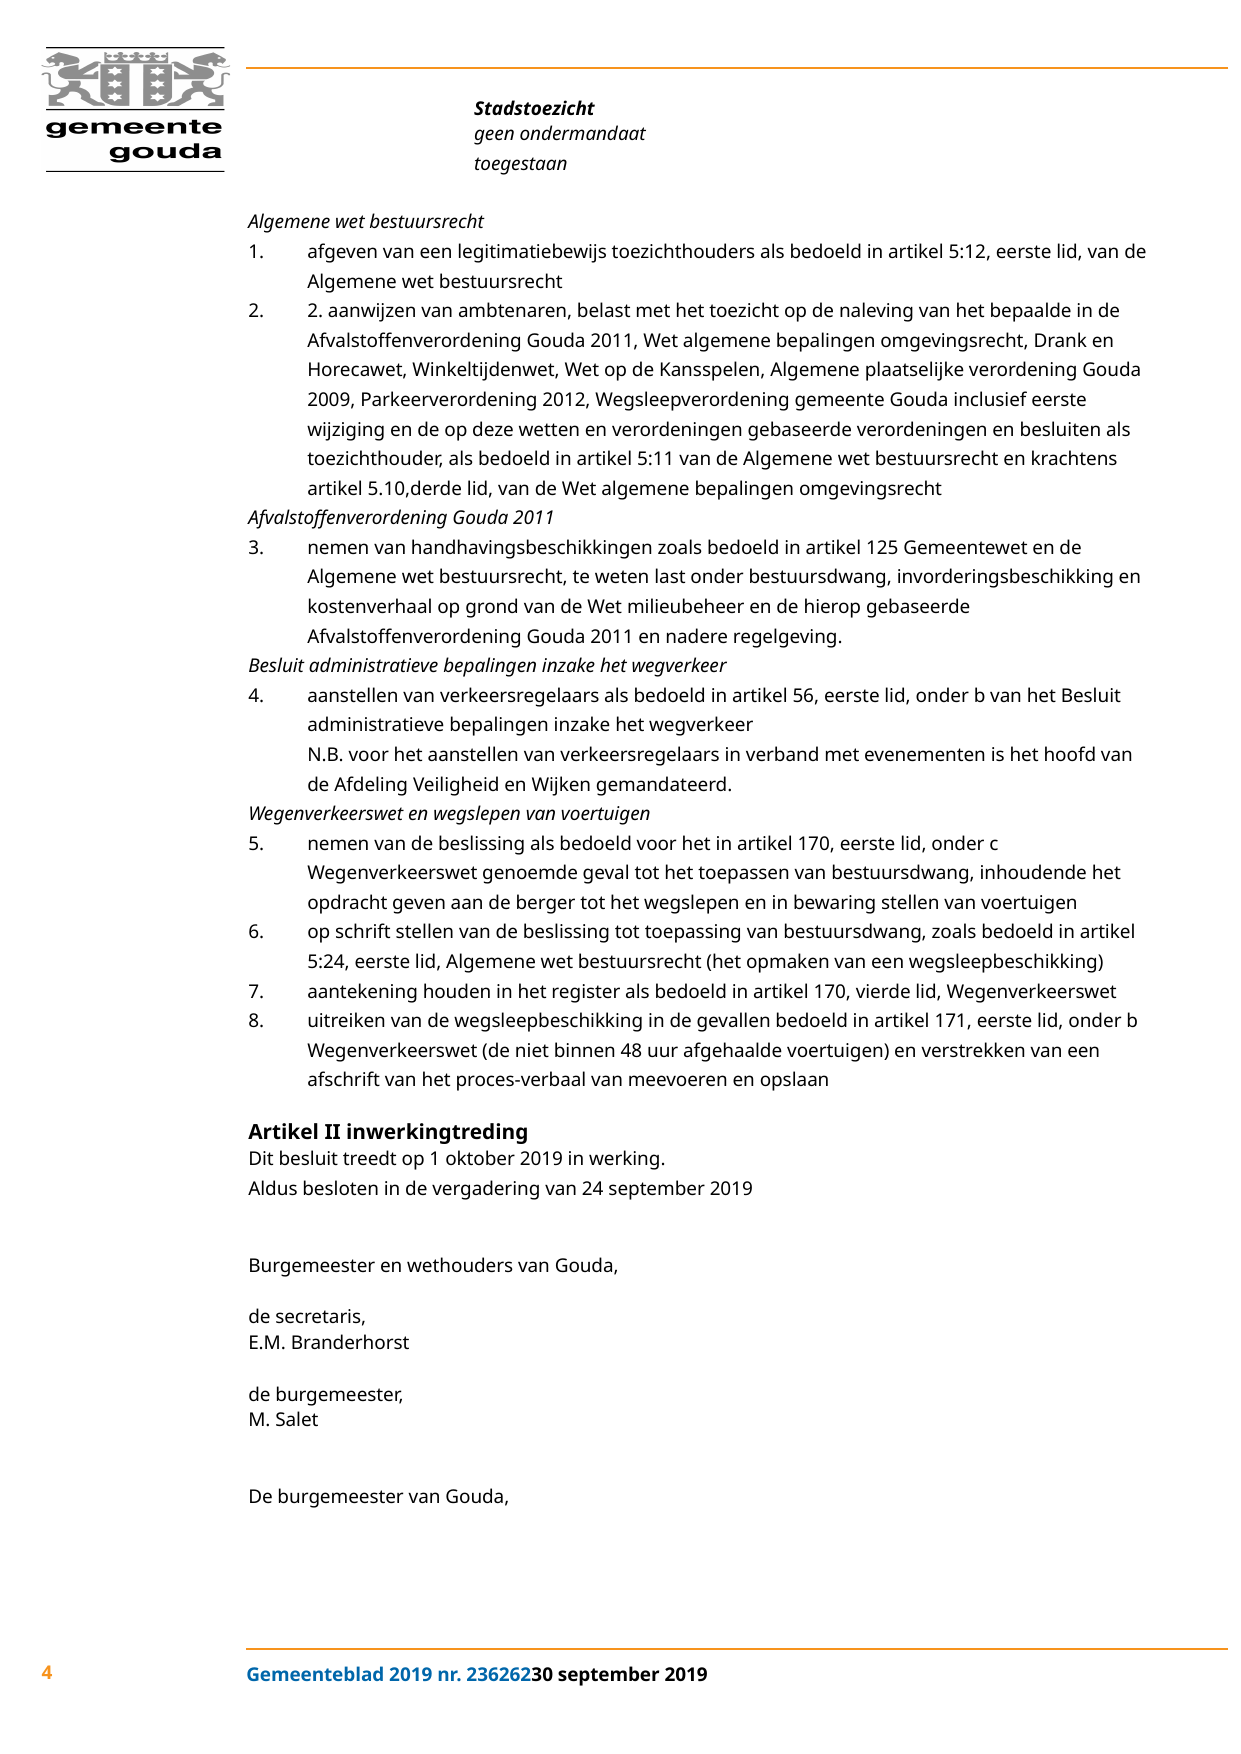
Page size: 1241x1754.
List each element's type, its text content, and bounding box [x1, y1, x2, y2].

list nemen van de beslissing als bedoeld voor het in artikel 170, eerste lid, onder c Wegenverkeerswet genoemde geval tot het toepassen van bestuursdwang, inhoudende het opdracht geven aan de berger tot het wegslepen en in bewaring stellen van voertuigen [248, 830, 1152, 915]
text Wegenverkeerswet en wegslepen van voertuigen [248, 800, 1152, 826]
text Dit besluit treedt op 1 oktober 2019 in werking. [248, 1145, 1152, 1171]
list op schrift stellen van de beslissing tot toepassing van bestuursdwang, zoals bedoeld in artikel 5:24, eerste lid, Algemene wet bestuursrecht (het opmaken van een wegsleepbeschikking) [248, 919, 1152, 974]
list nemen van handhavingsbeschikkingen zoals bedoeld in artikel 125 Gemeentewet en de Algemene wet bestuursrecht, te weten last onder bestuursdwang, invorderingsbeschikking en kostenverhaal op grond van de Wet milieubeheer en de hierop gebaseerde Afvalstoffenverordening Gouda 2011 en nadere regelgeving. [248, 534, 1152, 648]
text Burgemeester en wethouders van Gouda, [248, 1252, 1152, 1278]
text Algemene wet bestuursrecht [248, 209, 1152, 234]
table_header [248, 95, 474, 121]
text Artikel II inwerkingtreding [248, 1117, 1152, 1145]
list afgeven van een legitimatiebewijs toezichthouders als bedoeld in artikel 5:12, eerste lid, van de Algemene wet bestuursrecht [248, 238, 1152, 293]
table_header Stadstoezicht [474, 95, 700, 121]
list N.B. voor het aanstellen van verkeersregelaars in verband met evenementen is het hoofd van de Afdeling Veiligheid en Wijken gemandateerd. [248, 741, 1152, 796]
picture [41, 47, 231, 172]
text de secretaris, [248, 1304, 1152, 1329]
table_cell geen ondermandaat toegestaan [474, 121, 700, 176]
text Besluit administratieve bepalingen inzake het wegverkeer [248, 652, 1152, 678]
text De burgemeester van Gouda, [248, 1484, 1152, 1509]
list aanstellen van verkeersregelaars als bedoeld in artikel 56, eerste lid, onder b van het Besluit administratieve bepalingen inzake het wegverkeer [248, 682, 1152, 737]
text M. Salet [248, 1407, 1152, 1432]
table_cell [248, 121, 474, 176]
text Aldus besloten in de vergadering van 24 september 2019 [248, 1175, 1152, 1201]
list aantekening houden in het register als bedoeld in artikel 170, vierde lid, Wegenverkeerswet [248, 978, 1152, 1003]
list uitreiken van de wegsleepbeschikking in de gevallen bedoeld in artikel 171, eerste lid, onder b Wegenverkeerswet (de niet binnen 48 uur afgehaalde voertuigen) en verstrekken van een afschrift van het proces-verbaal van meevoeren en opslaan [248, 1007, 1152, 1092]
text E.M. Branderhorst [248, 1329, 1152, 1355]
text de burgemeester, [248, 1381, 1152, 1407]
list 2. aanwijzen van ambtenaren, belast met het toezicht op de naleving van het bepaalde in de Afvalstoffenverordening Gouda 2011, Wet algemene bepalingen omgevingsrecht, Drank en Horecawet, Winkeltijdenwet, Wet op de Kansspelen, Algemene plaatselijke verordening Gouda 2009, Parkeerverordening 2012, Wegsleepverordening gemeente Gouda inclusief eerste wijziging en de op deze wetten en verordeningen gebaseerde verordeningen en besluiten als toezichthouder, als bedoeld in artikel 5:11 van de Algemene wet bestuursrecht en krachtens artikel 5.10,derde lid, van de Wet algemene bepalingen omgevingsrecht [248, 297, 1152, 501]
text Afvalstoffenverordening Gouda 2011 [248, 504, 1152, 530]
